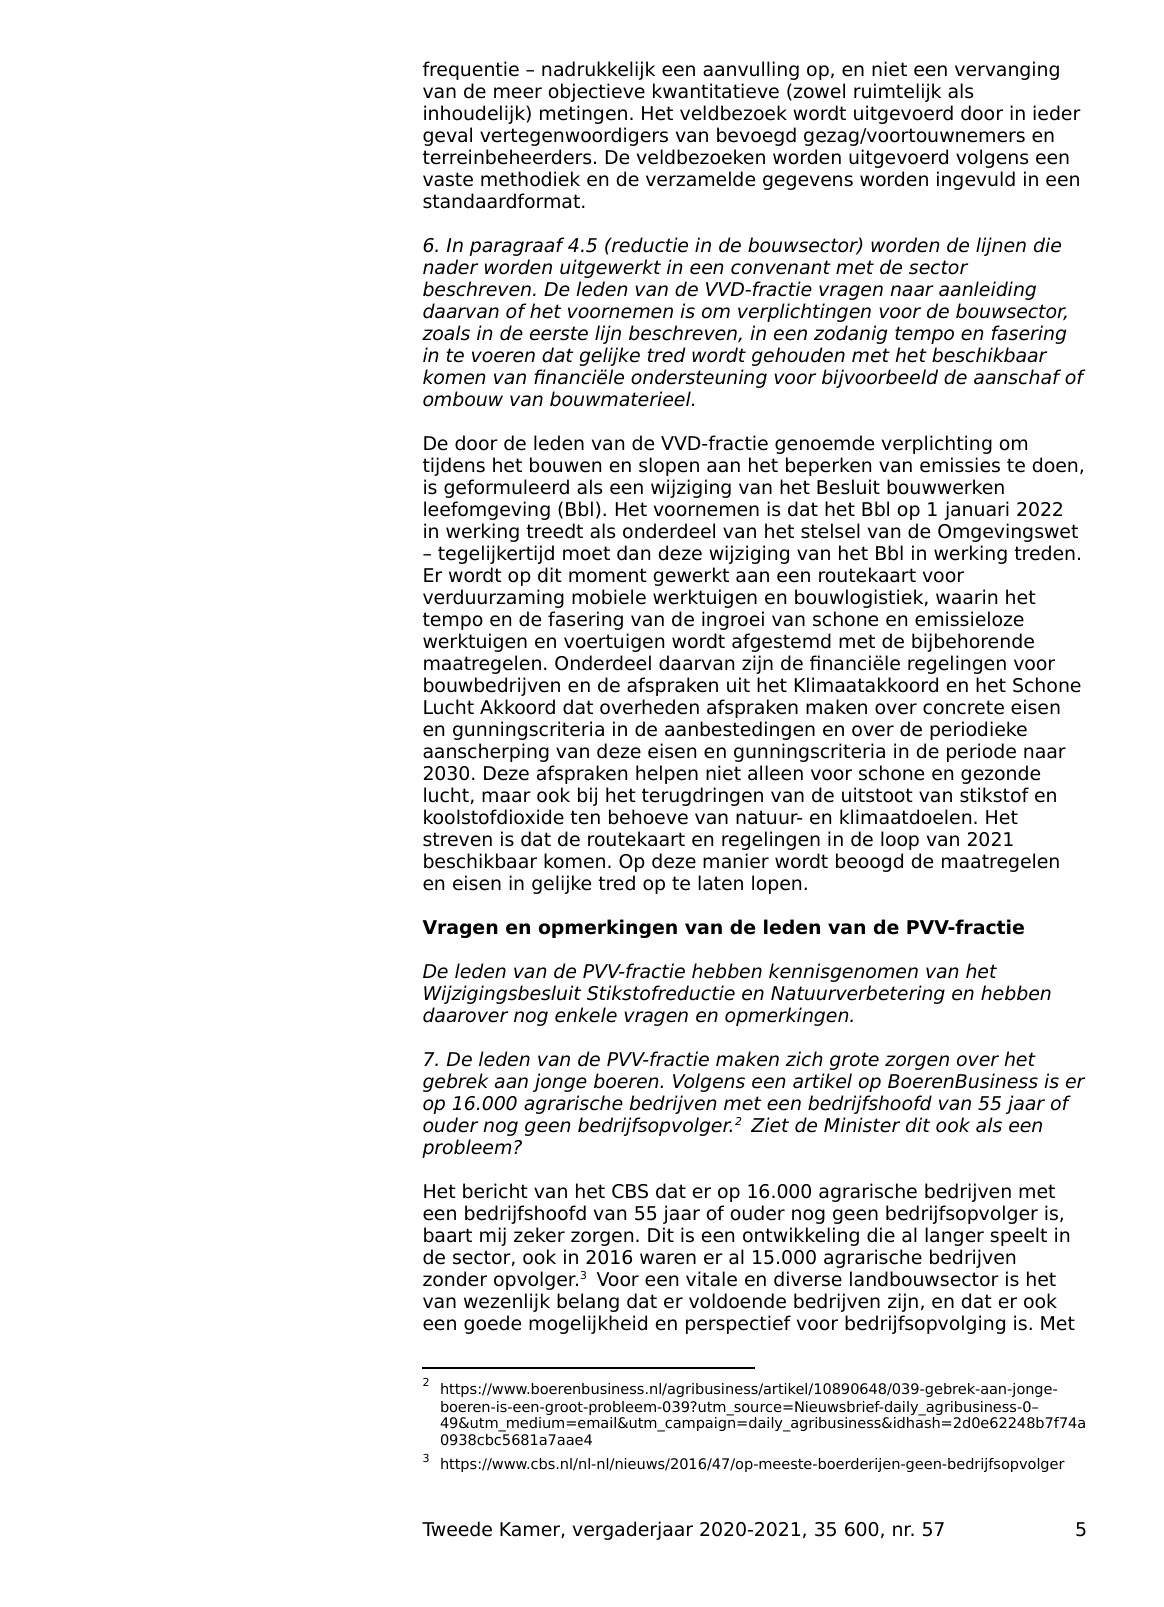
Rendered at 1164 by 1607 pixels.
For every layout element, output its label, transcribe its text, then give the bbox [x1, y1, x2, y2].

text frequentie – nadrukkelijk een aanvulling op, en niet een vervanging van de meer objectieve kwantitatieve (zowel ruimtelijk als inhoudelijk) metingen. Het veldbezoek wordt uitgevoerd door in ieder geval vertegenwoordigers van bevoegd gezag/voortouwnemers en terreinbeheerders. De veldbezoeken worden uitgevoerd volgens een vaste methodiek en de verzamelde gegevens worden ingevuld in een standaardformat. [422, 59, 1087, 213]
text 6. In paragraaf 4.5 (reductie in de bouwsector) worden de lijnen die nader worden uitgewerkt in een convenant met de sector beschreven. De leden van de VVD-fractie vragen naar aanleiding daarvan of het voornemen is om verplichtingen voor de bouwsector, zoals in de eerste lijn beschreven, in een zodanig tempo en fasering in te voeren dat gelijke tred wordt gehouden met het beschikbaar komen van financiële ondersteuning voor bijvoorbeeld de aanschaf of ombouw van bouwmaterieel. [422, 235, 1087, 411]
text Het bericht van het CBS dat er op 16.000 agrarische bedrijven met een bedrijfshoofd van 55 jaar of ouder nog geen bedrijfsopvolger is, baart mij zeker zorgen. Dit is een ontwikkeling die al langer speelt in de sector, ook in 2016 waren er al 15.000 agrarische bedrijven zonder opvolger. Voor een vitale en diverse landbouwsector is het van wezenlijk belang dat er voldoende bedrijven zijn, en dat er ook een goede mogelijkheid en perspectief voor bedrijfsopvolging is. Met [422, 1181, 1087, 1335]
subtitle Vragen en opmerkingen van de leden van de PVV-fractie [422, 917, 1087, 939]
text https://www.cbs.nl/nl-nl/nieuws/2016/47/op-meeste-boerderijen-geen-bedrijfsopvolger [422, 1452, 1087, 1474]
text De door de leden van de VVD-fractie genoemde verplichting om tijdens het bouwen en slopen aan het beperken van emissies te doen, is geformuleerd als een wijziging van het Besluit bouwwerken leefomgeving (Bbl). Het voornemen is dat het Bbl op 1 januari 2022 in werking treedt als onderdeel van het stelsel van de Omgevingswet – tegelijkertijd moet dan deze wijziging van het Bbl in werking treden. Er wordt op dit moment gewerkt aan een routekaart voor verduurzaming mobiele werktuigen en bouwlogistiek, waarin het tempo en de fasering van de ingroei van schone en emissieloze werktuigen en voertuigen wordt afgestemd met de bijbehorende maatregelen. Onderdeel daarvan zijn de financiële regelingen voor bouwbedrijven en de afspraken uit het Klimaatakkoord en het Schone Lucht Akkoord dat overheden afspraken maken over concrete eisen en gunningscriteria in de aanbestedingen en over de periodieke aanscherping van deze eisen en gunningscriteria in de periode naar 2030. Deze afspraken helpen niet alleen voor schone en gezonde lucht, maar ook bij het terugdringen van de uitstoot van stikstof en koolstofdioxide ten behoeve van natuur- en klimaatdoelen. Het streven is dat de routekaart en regelingen in de loop van 2021 beschikbaar komen. Op deze manier wordt beoogd de maatregelen en eisen in gelijke tred op te laten lopen. [422, 433, 1087, 895]
text https://www.boerenbusiness.nl/agribusiness/artikel/10890648/039-gebrek-aan-jonge-boeren-is-een-groot-probleem-039?utm_source=Nieuwsbrief-daily_agribusiness-0–49&utm_medium=email&utm_campaign=daily_agribusiness&idhash=2d0e62248b7f74a0938cbc5681a7aae4 [422, 1377, 1087, 1449]
text De leden van de PVV-fractie hebben kennisgenomen van het Wijzigingsbesluit Stikstofreductie en Natuurverbetering en hebben daarover nog enkele vragen en opmerkingen. [422, 961, 1087, 1027]
text 7. De leden van de PVV-fractie maken zich grote zorgen over het gebrek aan jonge boeren. Volgens een artikel op BoerenBusiness is er op 16.000 agrarische bedrijven met een bedrijfshoofd van 55 jaar of ouder nog geen bedrijfsopvolger. Ziet de Minister dit ook als een probleem? [422, 1049, 1087, 1159]
